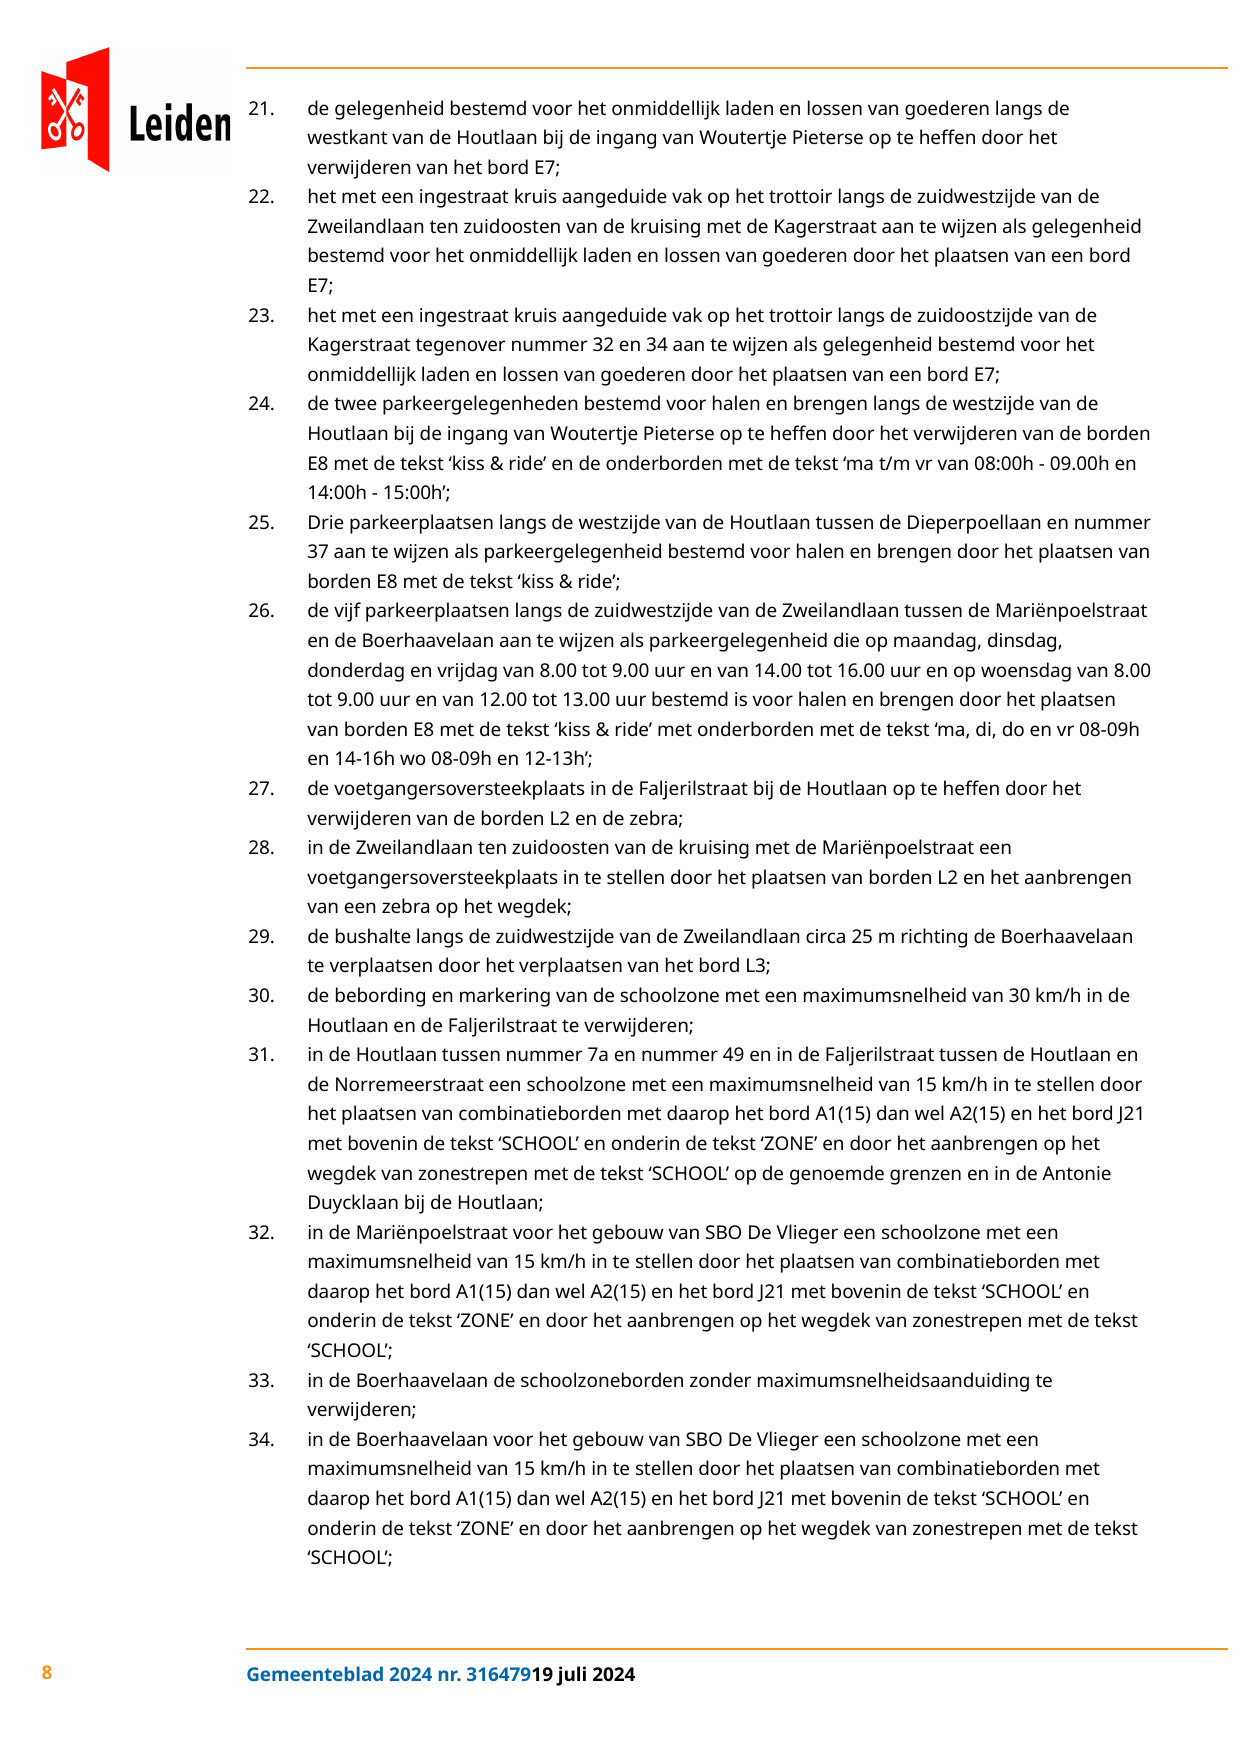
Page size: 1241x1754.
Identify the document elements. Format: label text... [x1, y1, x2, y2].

list het met een ingestraat kruis aangeduide vak op het trottoir langs de zuidoostzijde van de Kagerstraat tegenover nummer 32 en 34 aan te wijzen als gelegenheid bestemd voor het onmiddellijk laden en lossen van goederen door het plaatsen van een bord E7; [248, 302, 1152, 387]
list de voetgangersoversteekplaats in de Faljerilstraat bij de Houtlaan op te heffen door het verwijderen van de borden L2 en de zebra; [248, 775, 1152, 831]
list de bebording en markering van de schoolzone met een maximumsnelheid van 30 km/h in de Houtlaan en de Faljerilstraat te verwijderen; [248, 982, 1152, 1038]
list in de Boerhaavelaan voor het gebouw van SBO De Vlieger een schoolzone met een maximumsnelheid van 15 km/h in te stellen door het plaatsen van combinatieborden met daarop het bord A1(15) dan wel A2(15) en het bord J21 met bovenin de tekst ‘SCHOOL’ en onderin de tekst ‘ZONE’ en door het aanbrengen op het wegdek van zonestrepen met de tekst ‘SCHOOL’; [248, 1426, 1152, 1570]
list de gelegenheid bestemd voor het onmiddellijk laden en lossen van goederen langs de westkant van de Houtlaan bij de ingang van Woutertje Pieterse op te heffen door het verwijderen van het bord E7; [248, 95, 1152, 180]
list in de Mariënpoelstraat voor het gebouw van SBO De Vlieger een schoolzone met een maximumsnelheid van 15 km/h in te stellen door het plaatsen van combinatieborden met daarop het bord A1(15) dan wel A2(15) en het bord J21 met bovenin de tekst ‘SCHOOL’ en onderin de tekst ‘ZONE’ en door het aanbrengen op het wegdek van zonestrepen met de tekst ‘SCHOOL’; [248, 1219, 1152, 1363]
list in de Boerhaavelaan de schoolzoneborden zonder maximumsnelheidsaanduiding te verwijderen; [248, 1367, 1152, 1422]
list de bushalte langs de zuidwestzijde van de Zweilandlaan circa 25 m richting de Boerhaavelaan te verplaatsen door het verplaatsen van het bord L3; [248, 923, 1152, 978]
list in de Houtlaan tussen nummer 7a en nummer 49 en in de Faljerilstraat tussen de Houtlaan en de Norremeerstraat een schoolzone met een maximumsnelheid van 15 km/h in te stellen door het plaatsen van combinatieborden met daarop het bord A1(15) dan wel A2(15) en het bord J21 met bovenin de tekst ‘SCHOOL’ en onderin de tekst ‘ZONE’ en door het aanbrengen op het wegdek van zonestrepen met de tekst ‘SCHOOL’ op de genoemde grenzen en in de Antonie Duycklaan bij de Houtlaan; [248, 1041, 1152, 1215]
list het met een ingestraat kruis aangeduide vak op het trottoir langs de zuidwestzijde van de Zweilandlaan ten zuidoosten van de kruising met de Kagerstraat aan te wijzen als gelegenheid bestemd voor het onmiddellijk laden en lossen van goederen door het plaatsen van een bord E7; [248, 183, 1152, 298]
picture [41, 47, 231, 172]
list in de Zweilandlaan ten zuidoosten van de kruising met de Mariënpoelstraat een voetgangersoversteekplaats in te stellen door het plaatsen van borden L2 en het aanbrengen van een zebra op het wegdek; [248, 834, 1152, 919]
list de vijf parkeerplaatsen langs de zuidwestzijde van de Zweilandlaan tussen de Mariënpoelstraat en de Boerhaavelaan aan te wijzen als parkeergelegenheid die op maandag, dinsdag, donderdag en vrijdag van 8.00 tot 9.00 uur en van 14.00 tot 16.00 uur en op woensdag van 8.00 tot 9.00 uur en van 12.00 tot 13.00 uur bestemd is voor halen en brengen door het plaatsen van borden E8 met de tekst ‘kiss & ride’ met onderborden met de tekst ‘ma, di, do en vr 08-09h en 14-16h wo 08-09h en 12-13h’; [248, 598, 1152, 771]
list Drie parkeerplaatsen langs de westzijde van de Houtlaan tussen de Dieperpoellaan en nummer 37 aan te wijzen als parkeergelegenheid bestemd voor halen en brengen door het plaatsen van borden E8 met de tekst ‘kiss & ride’; [248, 509, 1152, 594]
list de twee parkeergelegenheden bestemd voor halen en brengen langs de westzijde van de Houtlaan bij de ingang van Woutertje Pieterse op te heffen door het verwijderen van de borden E8 met de tekst ‘kiss & ride’ en de onderborden met de tekst ‘ma t/m vr van 08:00h - 09.00h en 14:00h - 15:00h’; [248, 391, 1152, 505]
